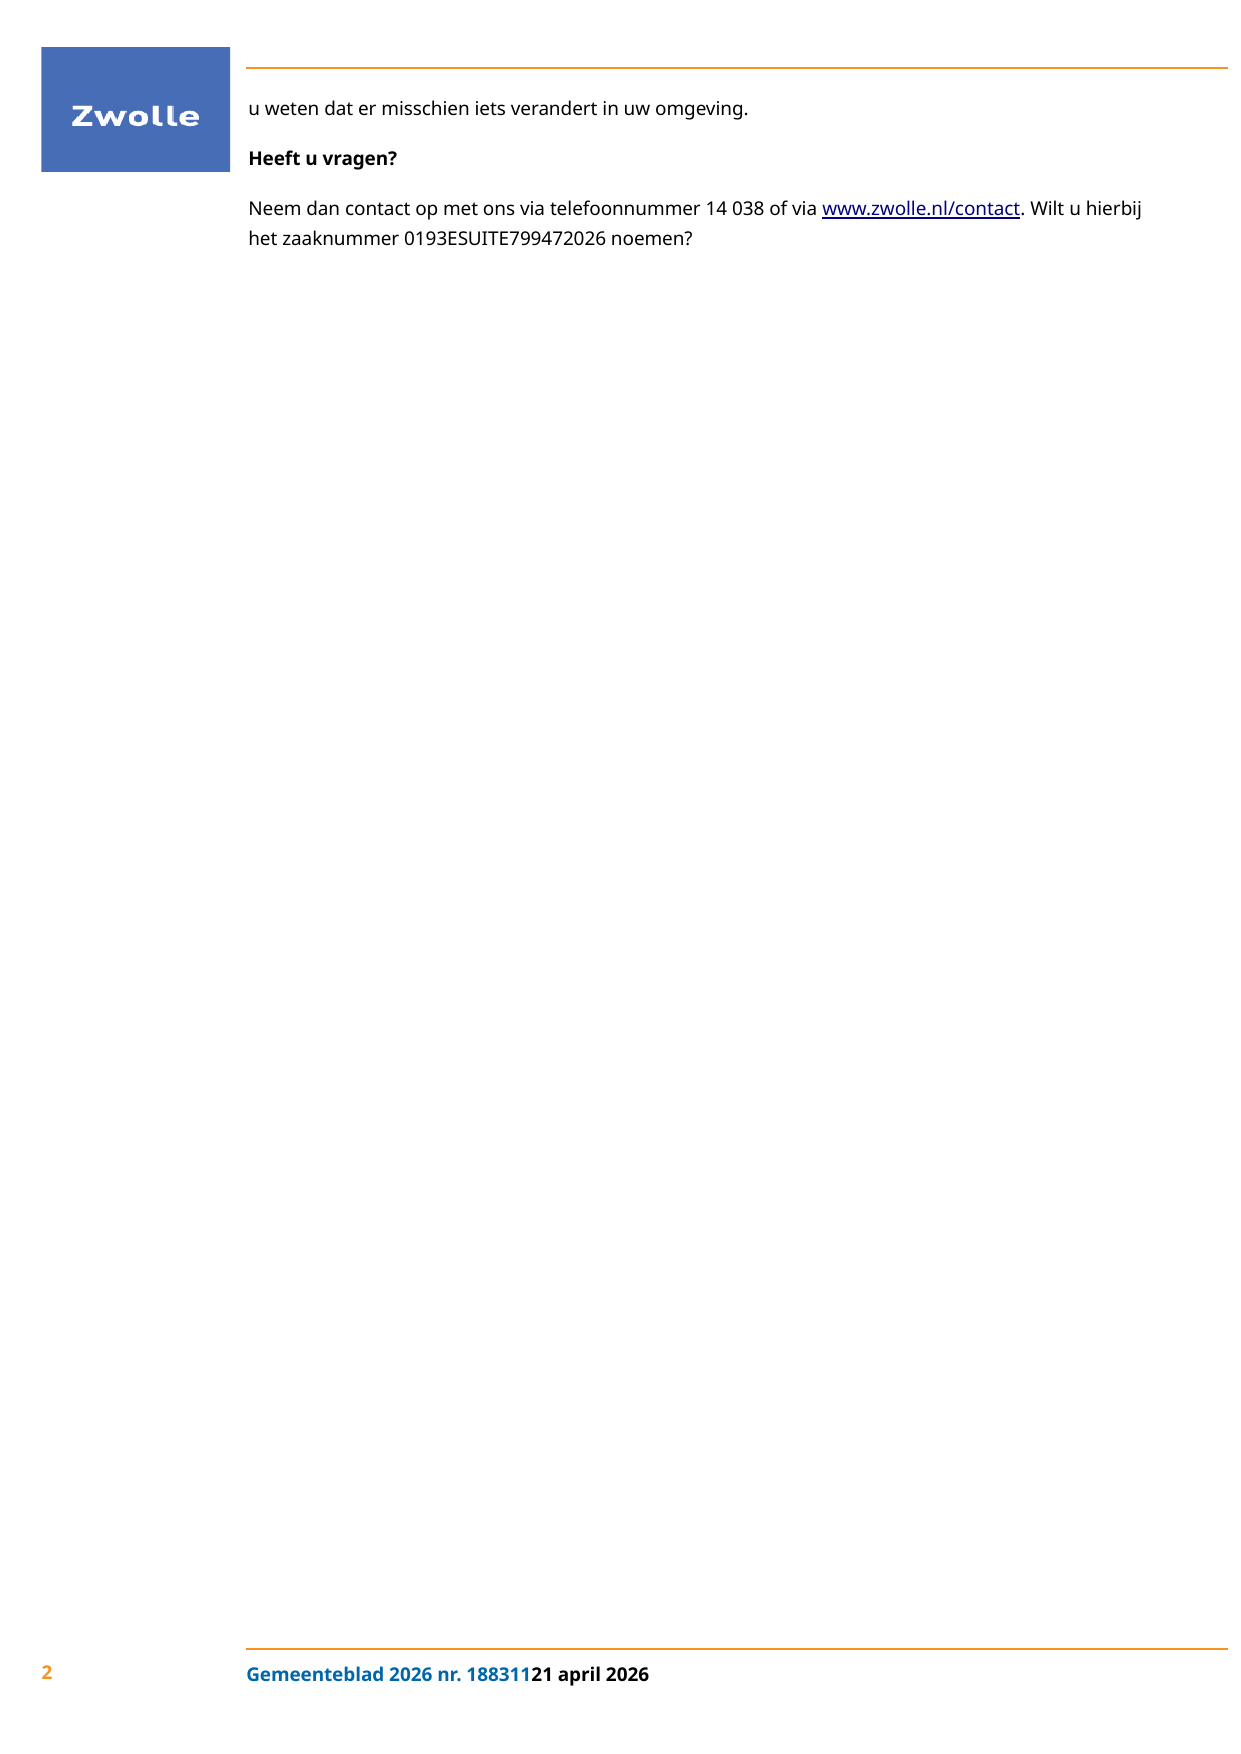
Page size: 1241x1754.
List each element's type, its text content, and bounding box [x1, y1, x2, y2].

text Neem dan contact op met ons via telefoonnummer 14 038 of via www.zwolle.nl/contact. Wilt u hierbij het zaaknummer 0193ESUITE799472026 noemen? [248, 196, 1152, 251]
text Heeft u vragen? [248, 145, 1152, 171]
picture [41, 47, 231, 172]
text u weten dat er misschien iets verandert in uw omgeving. [248, 95, 1152, 121]
